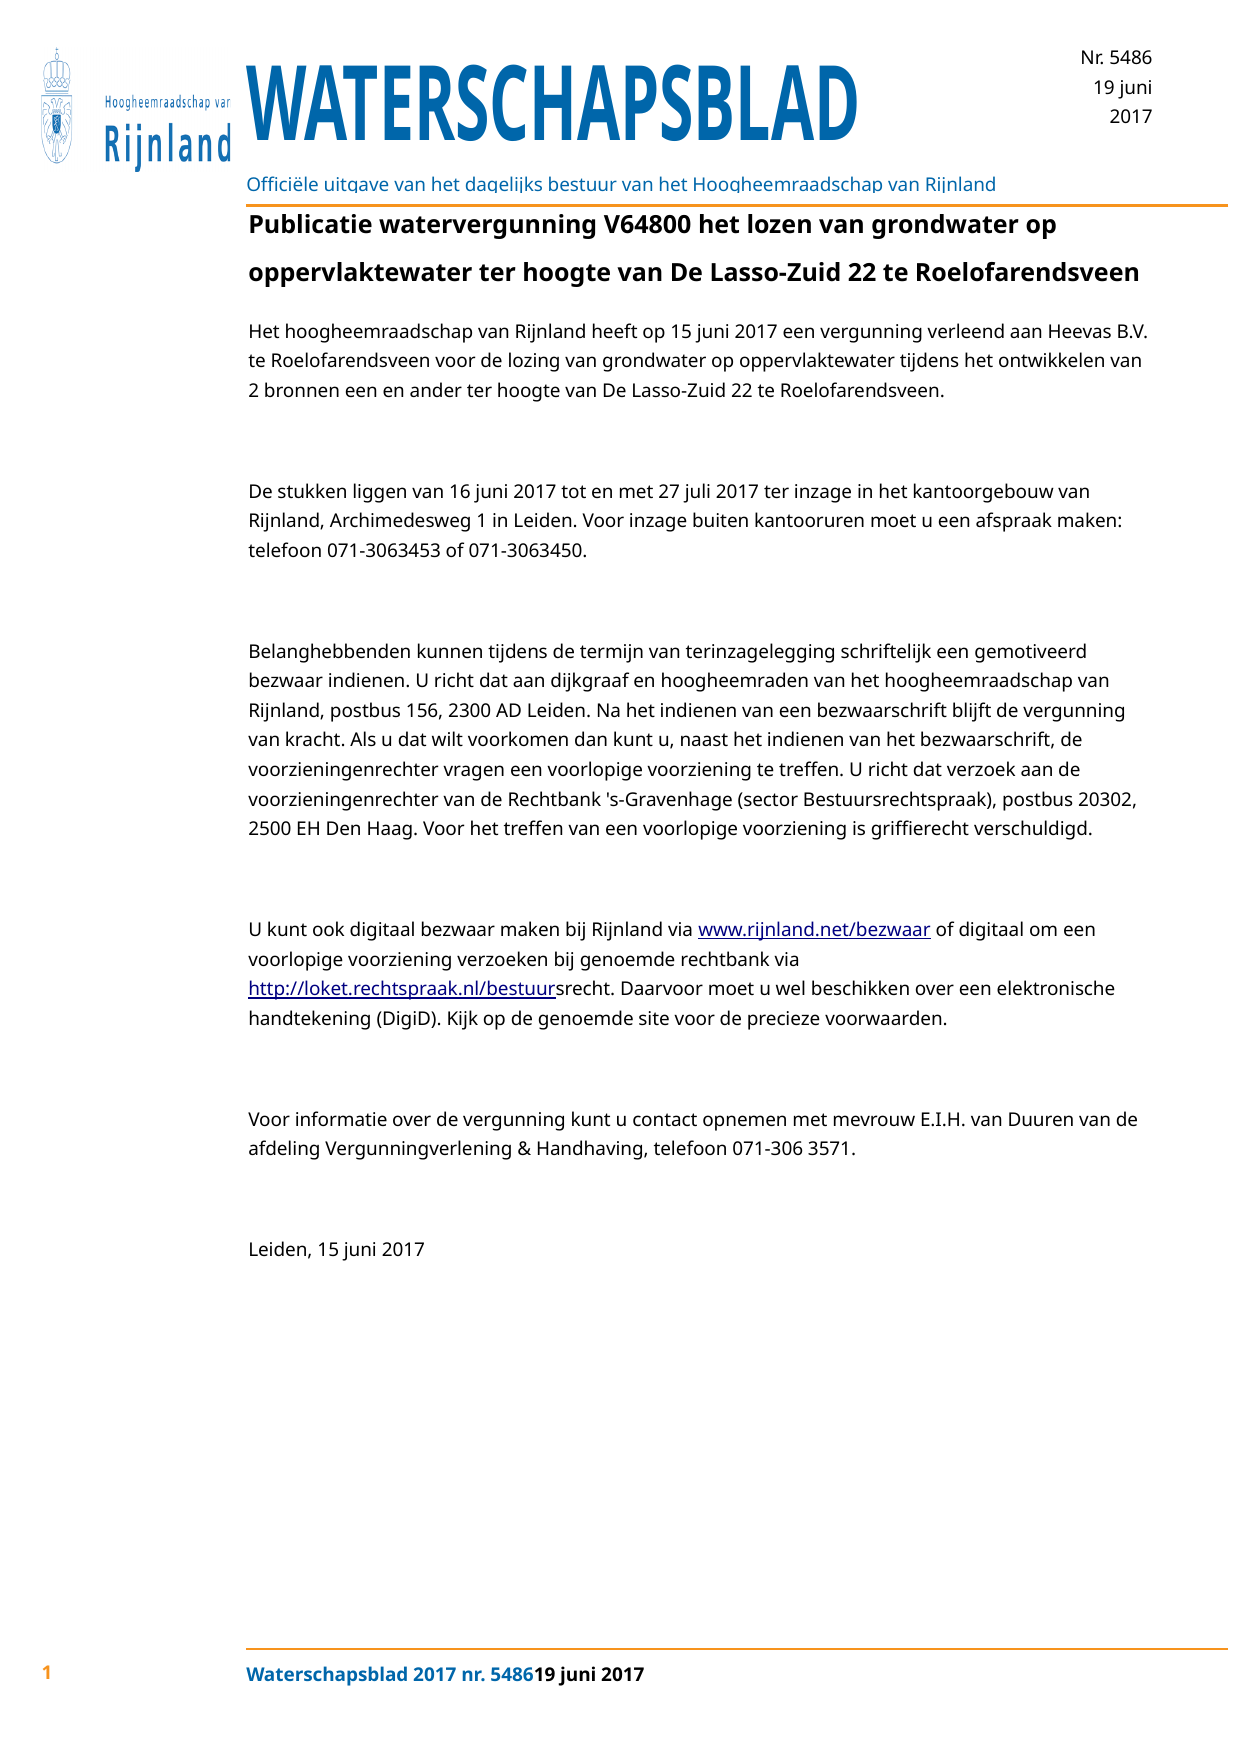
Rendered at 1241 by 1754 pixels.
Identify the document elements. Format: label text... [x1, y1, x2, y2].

text Voor informatie over de vergunning kunt u contact opnemen met mevrouw E.I.H. van Duuren van de afdeling Vergunningverlening & Handhaving, telefoon 071-306 3571. [248, 1106, 1152, 1161]
text Publicatie watervergunning V64800 het lozen van grondwater op oppervlaktewater ter hoogte van De Lasso-Zuid 22 te Roelofarendsveen [248, 207, 1152, 288]
text U kunt ook digitaal bezwaar maken bij Rijnland via www.rijnland.net/bezwaar of digitaal om een voorlopige voorziening verzoeken bij genoemde rechtbank via http://loket.rechtspraak.nl/bestuursrecht. Daarvoor moet u wel beschikken over een elektronische handtekening (DigiD). Kijk op de genoemde site voor de precieze voorwaarden. [248, 916, 1152, 1031]
text Belanghebbenden kunnen tijdens de termijn van terinzagelegging schriftelijk een gemotiveerd bezwaar indienen. U richt dat aan dijkgraaf en hoogheemraden van het hoogheemraadschap van Rijnland, postbus 156, 2300 AD Leiden. Na het indienen van een bezwaarschrift blijft de vergunning van kracht. Als u dat wilt voorkomen dan kunt u, naast het indienen van het bezwaarschrift, de voorzieningenrechter vragen een voorlopige voorziening te treffen. U richt dat verzoek aan de voorzieningenrechter van de Rechtbank 's-Gravenhage (sector Bestuursrechtspraak), postbus 20302, 2500 EH Den Haag. Voor het treffen van een voorlopige voorziening is griffierecht verschuldigd. [248, 638, 1152, 841]
text De stukken liggen van 16 juni 2017 tot en met 27 juli 2017 ter inzage in het kantoorgebouw van Rijnland, Archimedesweg 1 in Leiden. Voor inzage buiten kantooruren moet u een afspraak maken: telefoon 071-3063453 of 071-3063450. [248, 478, 1152, 563]
text Het hoogheemraadschap van Rijnland heeft op 15 juni 2017 een vergunning verleend aan Heevas B.V. te Roelofarendsveen voor de lozing van grondwater op oppervlaktewater tijdens het ontwikkelen van 2 bronnen een en ander ter hoogte van De Lasso-Zuid 22 te Roelofarendsveen. [248, 318, 1152, 403]
picture [41, 47, 231, 172]
text Leiden, 15 juni 2017 [248, 1236, 1152, 1262]
